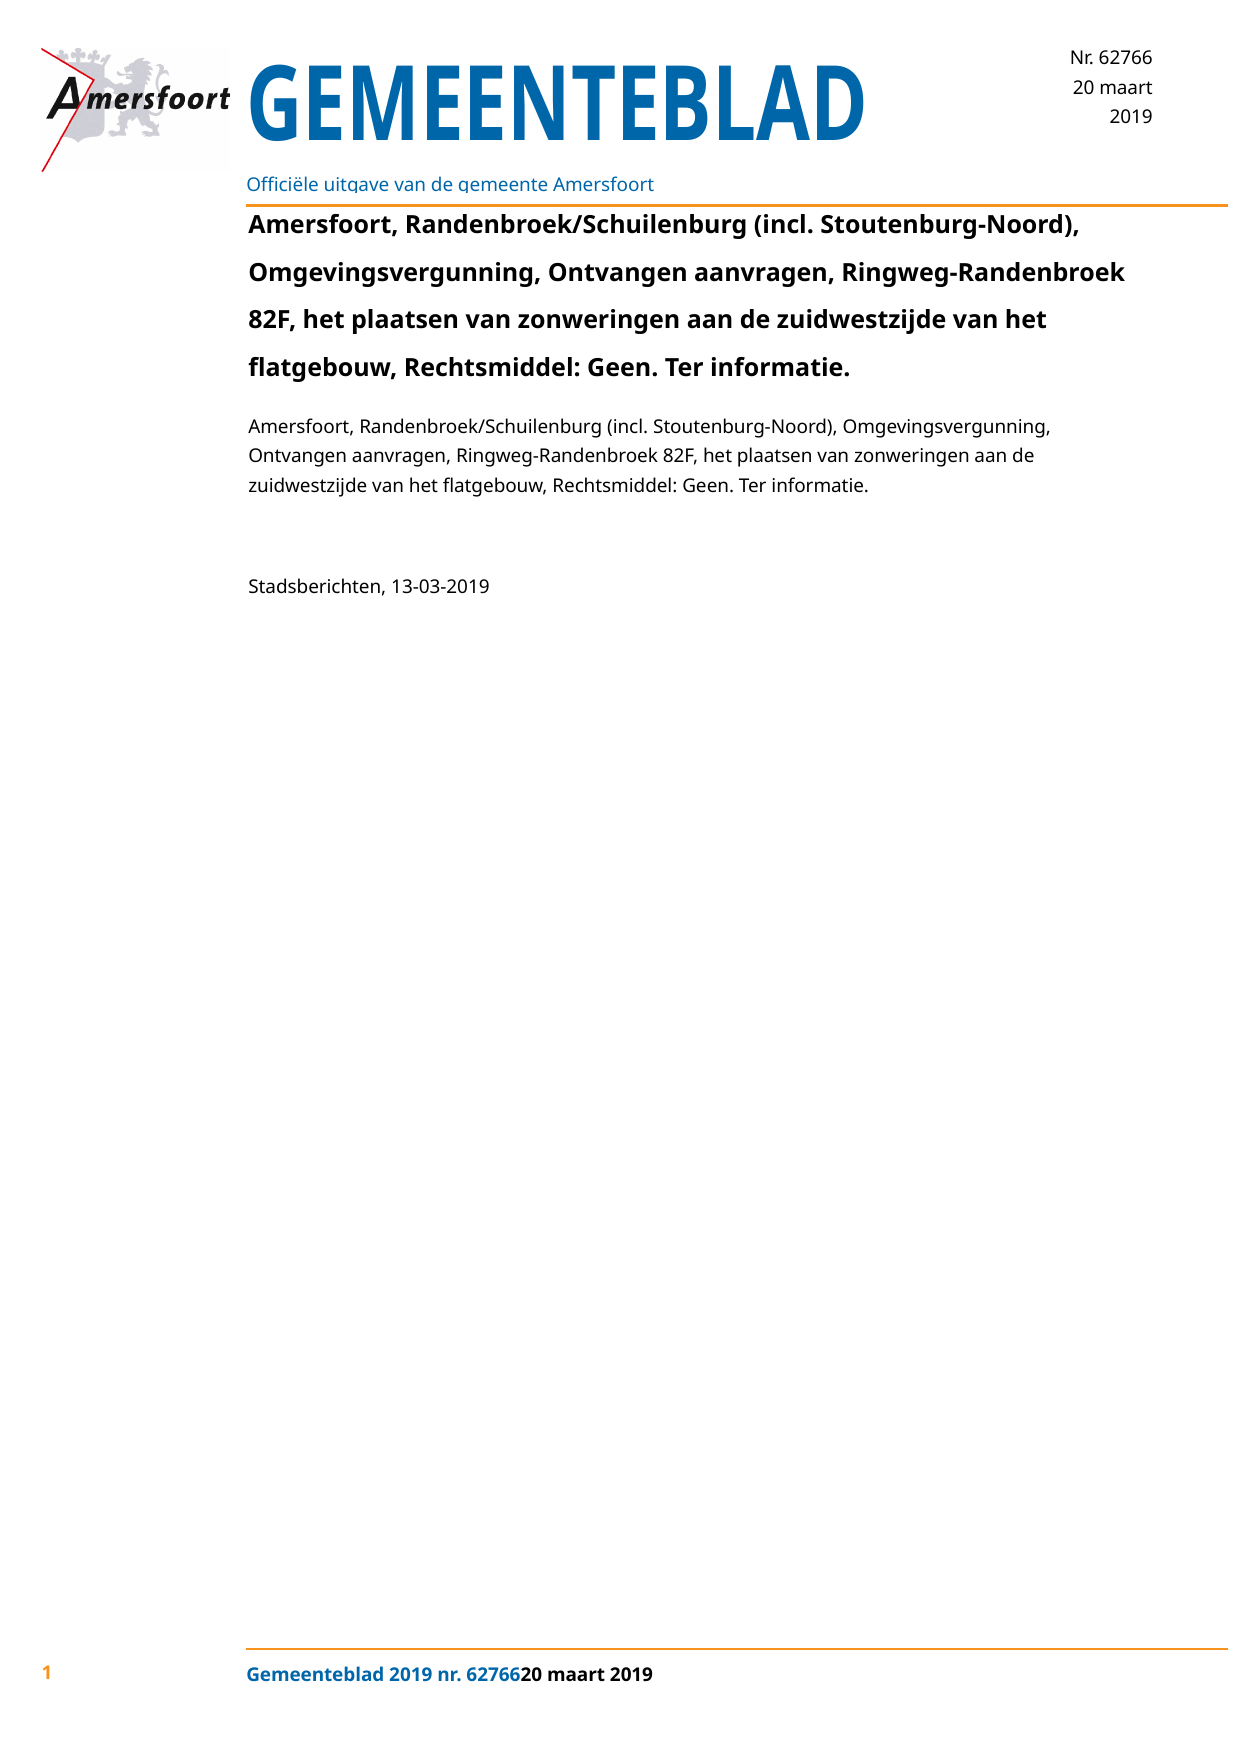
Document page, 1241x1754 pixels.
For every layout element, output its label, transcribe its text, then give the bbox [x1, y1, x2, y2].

text Amersfoort, Randenbroek/Schuilenburg (incl. Stoutenburg-Noord), Omgevingsvergunning, Ontvangen aanvragen, Ringweg-Randenbroek 82F, het plaatsen van zonweringen aan de zuidwestzijde van het flatgebouw, Rechtsmiddel: Geen. Ter informatie. [248, 207, 1152, 384]
text Amersfoort, Randenbroek/Schuilenburg (incl. Stoutenburg-Noord), Omgevingsvergunning, Ontvangen aanvragen, Ringweg-Randenbroek 82F, het plaatsen van zonweringen aan de zuidwestzijde van het flatgebouw, Rechtsmiddel: Geen. Ter informatie. [248, 413, 1152, 498]
picture [41, 47, 231, 172]
text Stadsberichten, 13-03-2019 [248, 573, 1152, 599]
